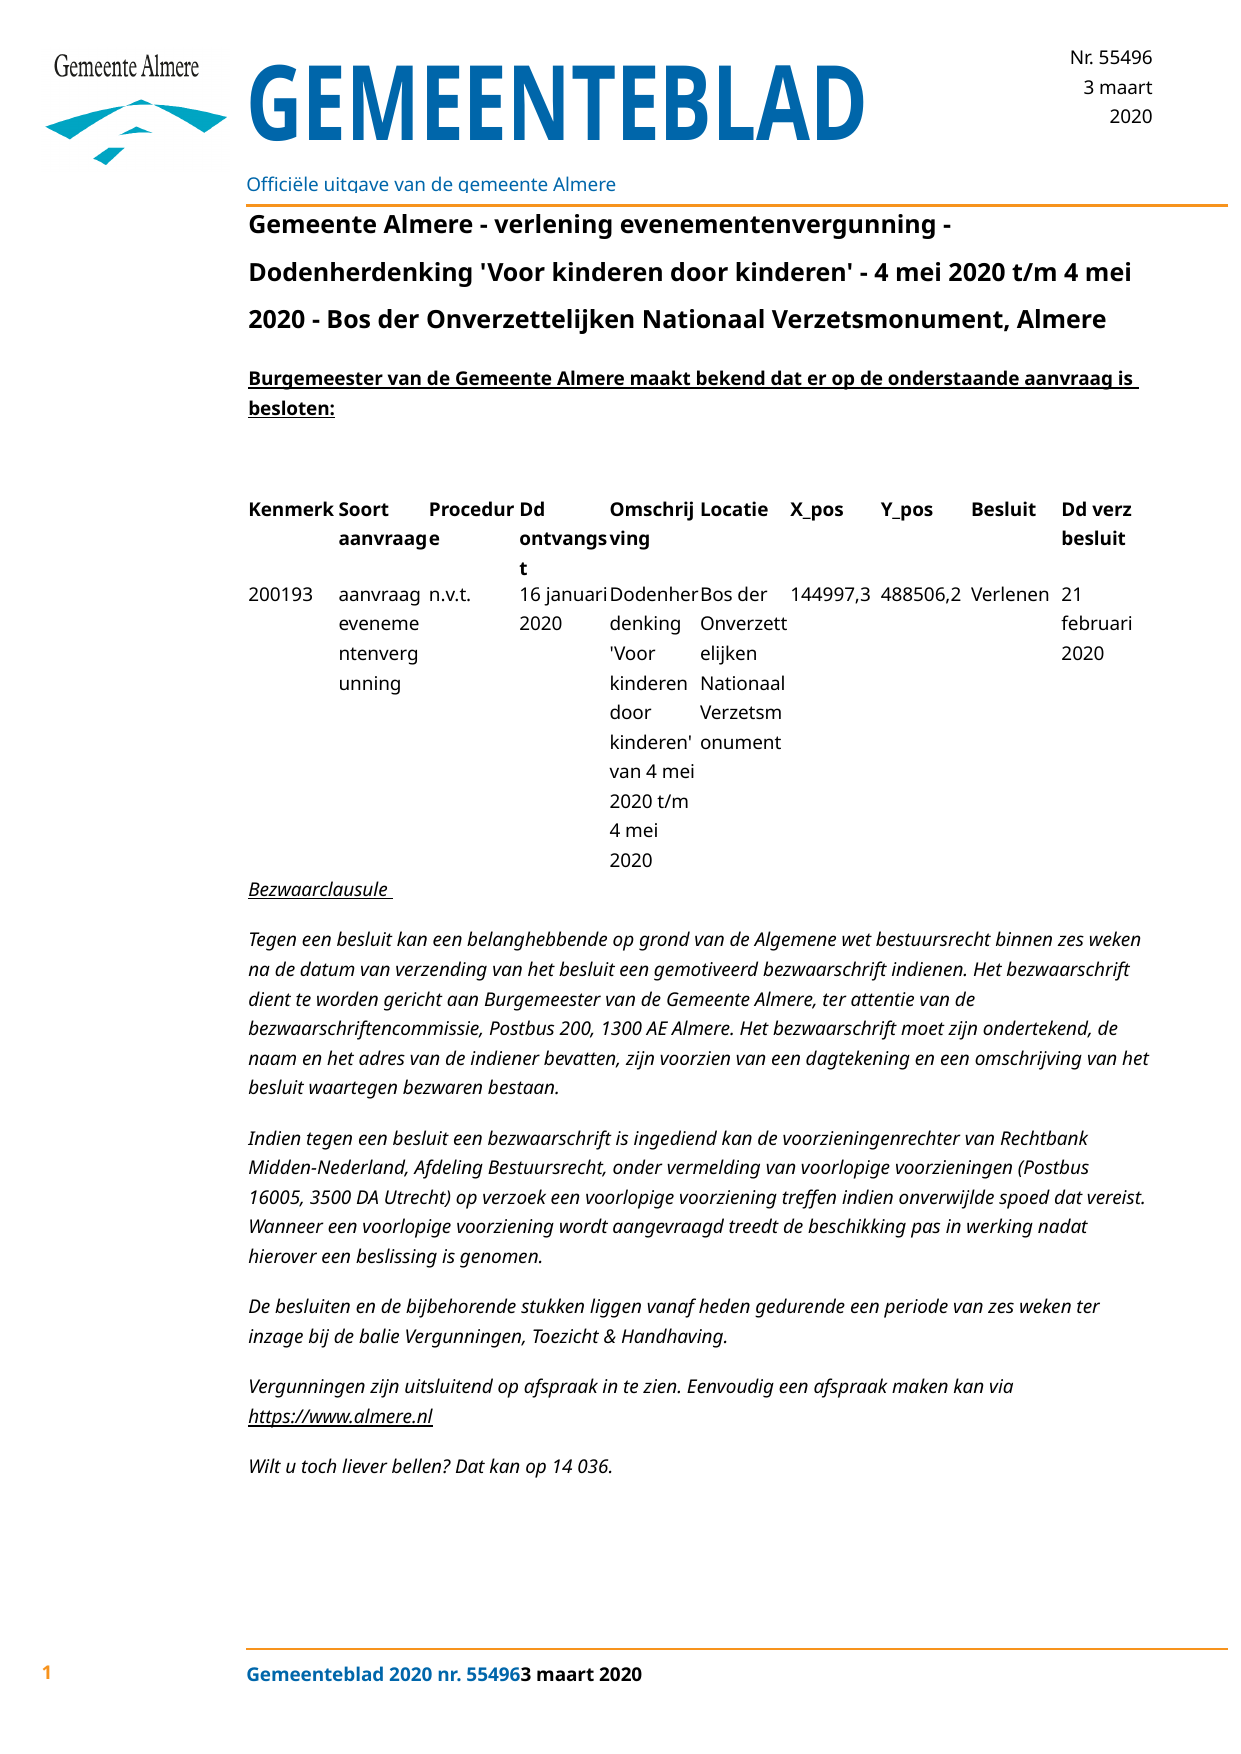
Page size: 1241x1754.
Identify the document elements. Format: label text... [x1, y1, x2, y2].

table_cell 200193 [248, 581, 338, 873]
text Gemeente Almere - verlening evenementenvergunning - Dodenherdenking 'Voor kinderen door kinderen' - 4 mei 2020 t/m 4 mei 2020 - Bos der Onverzettelijken Nationaal Verzetsmonument, Almere [248, 207, 1152, 336]
table_cell Verlenen [971, 581, 1061, 873]
text Vergunningen zijn uitsluitend op afspraak in te zien. Eenvoudig een afspraak maken kan via https://www.almere.nl [248, 1374, 1152, 1429]
table_cell Bos der Onverzettelijken Nationaal Verzetsmonument [700, 581, 790, 873]
table_header Omschrijving [609, 496, 700, 581]
table_cell 16 januari 2020 [519, 581, 609, 873]
text Wilt u toch liever bellen? Dat kan op 14 036. [248, 1454, 1152, 1479]
picture [41, 47, 231, 172]
table_header Kenmerk [248, 496, 338, 581]
table_header Besluit [971, 496, 1061, 581]
text Indien tegen een besluit een bezwaarschrift is ingediend kan de voorzieningenrechter van Rechtbank Midden-Nederland, Afdeling Bestuursrecht, onder vermelding van voorlopige voorzieningen (Postbus 16005, 3500 DA Utrecht) op verzoek een voorlopige voorziening treffen indien onverwijlde spoed dat vereist. Wanneer een voorlopige voorziening wordt aangevraagd treedt de beschikking pas in werking nadat hierover een beslissing is genomen. [248, 1125, 1152, 1269]
table_header Locatie [700, 496, 790, 581]
table_header Y_pos [881, 496, 971, 581]
text Burgemeester van de Gemeente Almere maakt bekend dat er op de onderstaande aanvraag is besloten: [248, 366, 1152, 421]
table_header X_pos [790, 496, 881, 581]
table_cell Dodenherdenking 'Voor kinderen door kinderen' van 4 mei 2020 t/m 4 mei 2020 [609, 581, 700, 873]
table_cell 488506,2 [881, 581, 971, 873]
table_cell n.v.t. [429, 581, 519, 873]
table_header Dd verz besluit [1061, 496, 1152, 581]
table_cell 21 februari 2020 [1061, 581, 1152, 873]
text Bezwaarclausule [248, 876, 1152, 902]
table_header Dd ontvangst [519, 496, 609, 581]
table_cell aanvraag evenementenvergunning [338, 581, 429, 873]
table_cell 144997,3 [790, 581, 881, 873]
table_header Soort aanvraag [338, 496, 429, 581]
table_header Procedure [429, 496, 519, 581]
text De besluiten en de bijbehorende stukken liggen vanaf heden gedurende een periode van zes weken ter inzage bij de balie Vergunningen, Toezicht & Handhaving. [248, 1294, 1152, 1349]
text Tegen een besluit kan een belanghebbende op grond van de Algemene wet bestuursrecht binnen zes weken na de datum van verzending van het besluit een gemotiveerd bezwaarschrift indienen. Het bezwaarschrift dient te worden gericht aan Burgemeester van de Gemeente Almere, ter attentie van de bezwaarschriftencommissie, Postbus 200, 1300 AE Almere. Het bezwaarschrift moet zijn ondertekend, de naam en het adres van de indiener bevatten, zijn voorzien van een dagtekening en een omschrijving van het besluit waartegen bezwaren bestaan. [248, 927, 1152, 1100]
